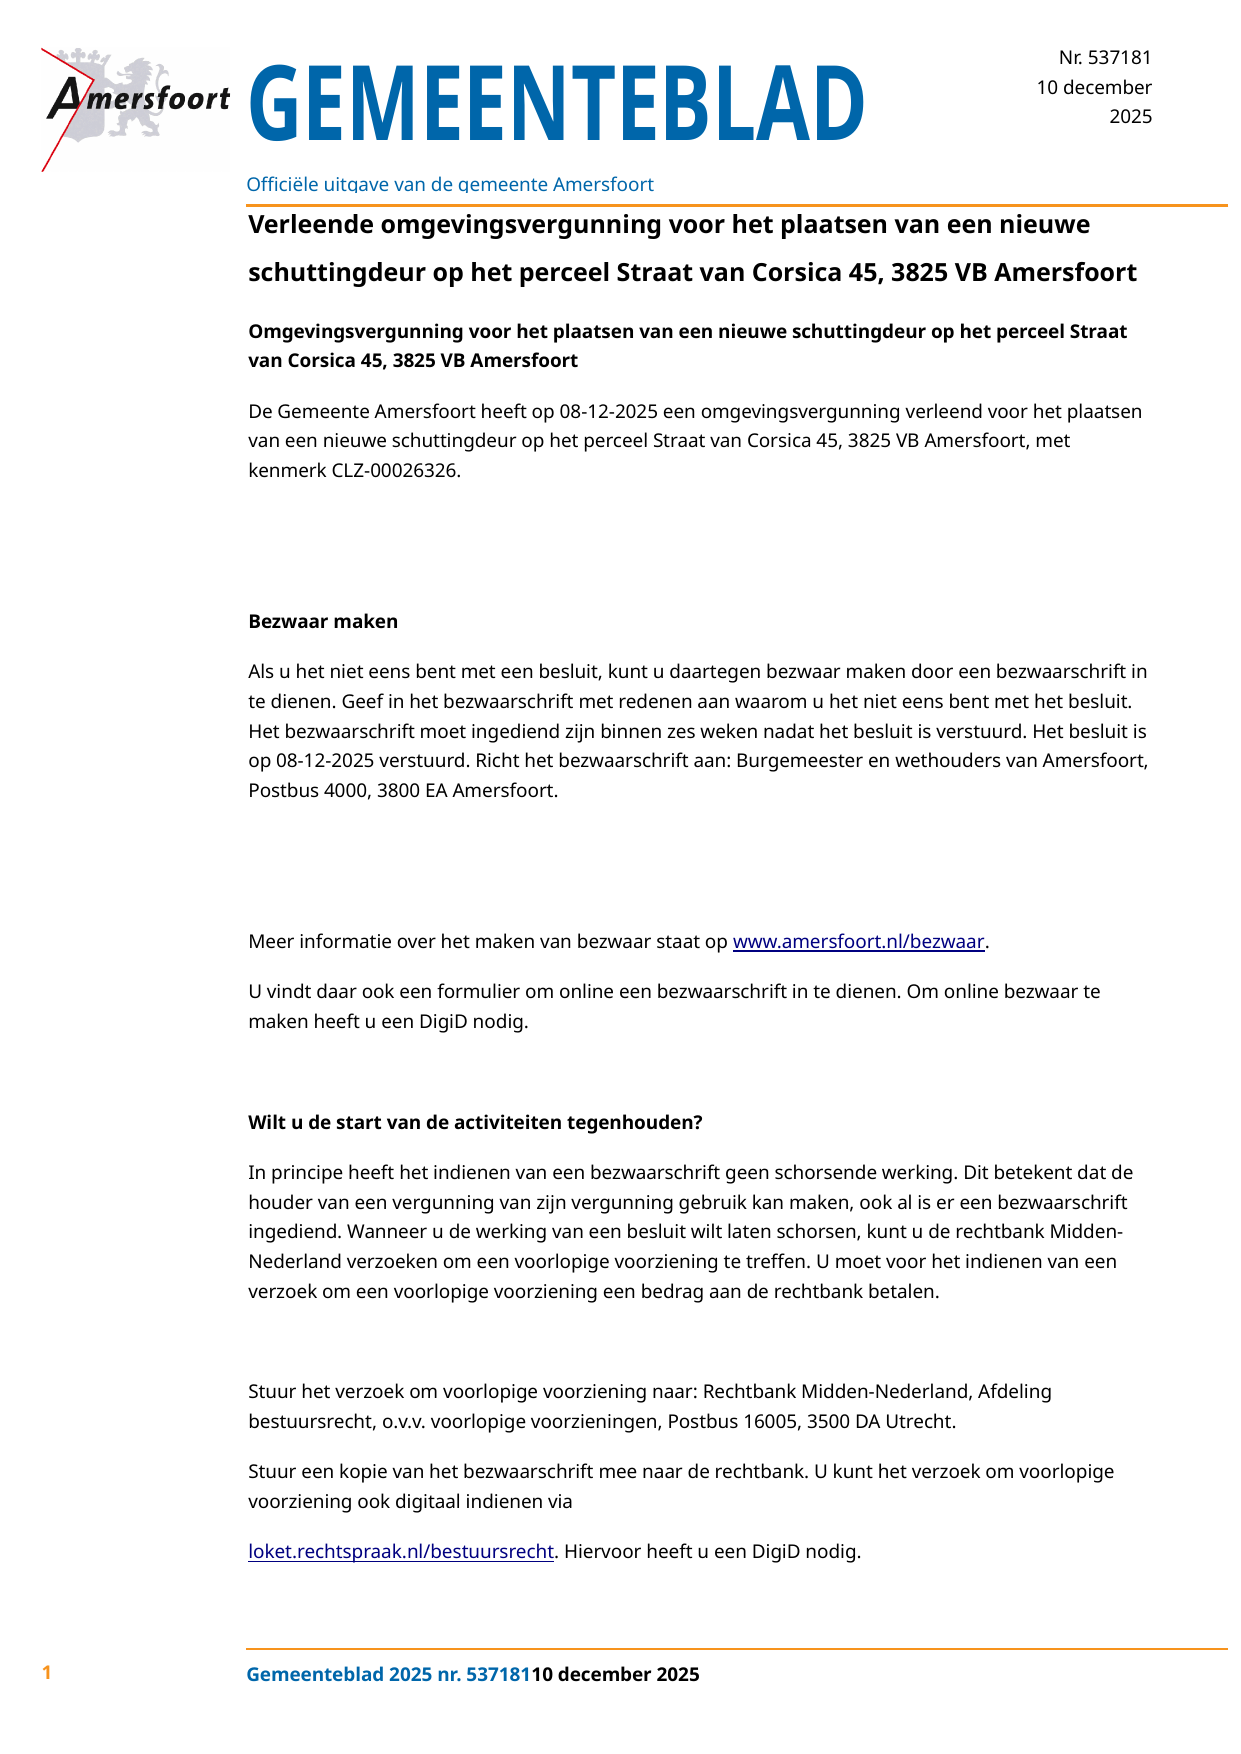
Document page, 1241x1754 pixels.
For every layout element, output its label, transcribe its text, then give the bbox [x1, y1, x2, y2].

text loket.rechtspraak.nl/bestuursrecht. Hiervoor heeft u een DigiD nodig. [248, 1539, 1152, 1564]
text Omgevingsvergunning voor het plaatsen van een nieuwe schuttingdeur op het perceel Straat van Corsica 45, 3825 VB Amersfoort [248, 318, 1152, 373]
text Stuur het verzoek om voorlopige voorziening naar: Rechtbank Midden-Nederland, Afdeling bestuursrecht, o.v.v. voorlopige voorzieningen, Postbus 16005, 3500 DA Utrecht. [248, 1379, 1152, 1434]
text Meer informatie over het maken van bezwaar staat op www.amersfoort.nl/bezwaar. [248, 928, 1152, 954]
text Verleende omgevingsvergunning voor het plaatsen van een nieuwe schuttingdeur op het perceel Straat van Corsica 45, 3825 VB Amersfoort [248, 207, 1152, 288]
text Wilt u de start van de activiteiten tegenhouden? [248, 1109, 1152, 1135]
text Stuur een kopie van het bezwaarschrift mee naar de rechtbank. U kunt het verzoek om voorlopige voorziening ook digitaal indienen via [248, 1459, 1152, 1514]
text De Gemeente Amersfoort heeft op 08-12-2025 een omgevingsvergunning verleend voor het plaatsen van een nieuwe schuttingdeur op het perceel Straat van Corsica 45, 3825 VB Amersfoort, met kenmerk CLZ-00026326. [248, 398, 1152, 483]
text Bezwaar maken [248, 608, 1152, 634]
picture [41, 47, 231, 172]
text In principe heeft het indienen van een bezwaarschrift geen schorsende werking. Dit betekent dat de houder van een vergunning van zijn vergunning gebruik kan maken, ook al is er een bezwaarschrift ingediend. Wanneer u de werking van een besluit wilt laten schorsen, kunt u de rechtbank Midden-Nederland verzoeken om een voorlopige voorziening te treffen. U moet voor het indienen van een verzoek om een voorlopige voorziening een bedrag aan de rechtbank betalen. [248, 1159, 1152, 1304]
text Als u het niet eens bent met een besluit, kunt u daartegen bezwaar maken door een bezwaarschrift in te dienen. Geef in het bezwaarschrift met redenen aan waarom u het niet eens bent met het besluit. Het bezwaarschrift moet ingediend zijn binnen zes weken nadat het besluit is verstuurd. Het besluit is op 08-12-2025 verstuurd. Richt het bezwaarschrift aan: Burgemeester en wethouders van Amersfoort, Postbus 4000, 3800 EA Amersfoort. [248, 659, 1152, 803]
text U vindt daar ook een formulier om online een bezwaarschrift in te dienen. Om online bezwaar te maken heeft u een DigiD nodig. [248, 979, 1152, 1034]
